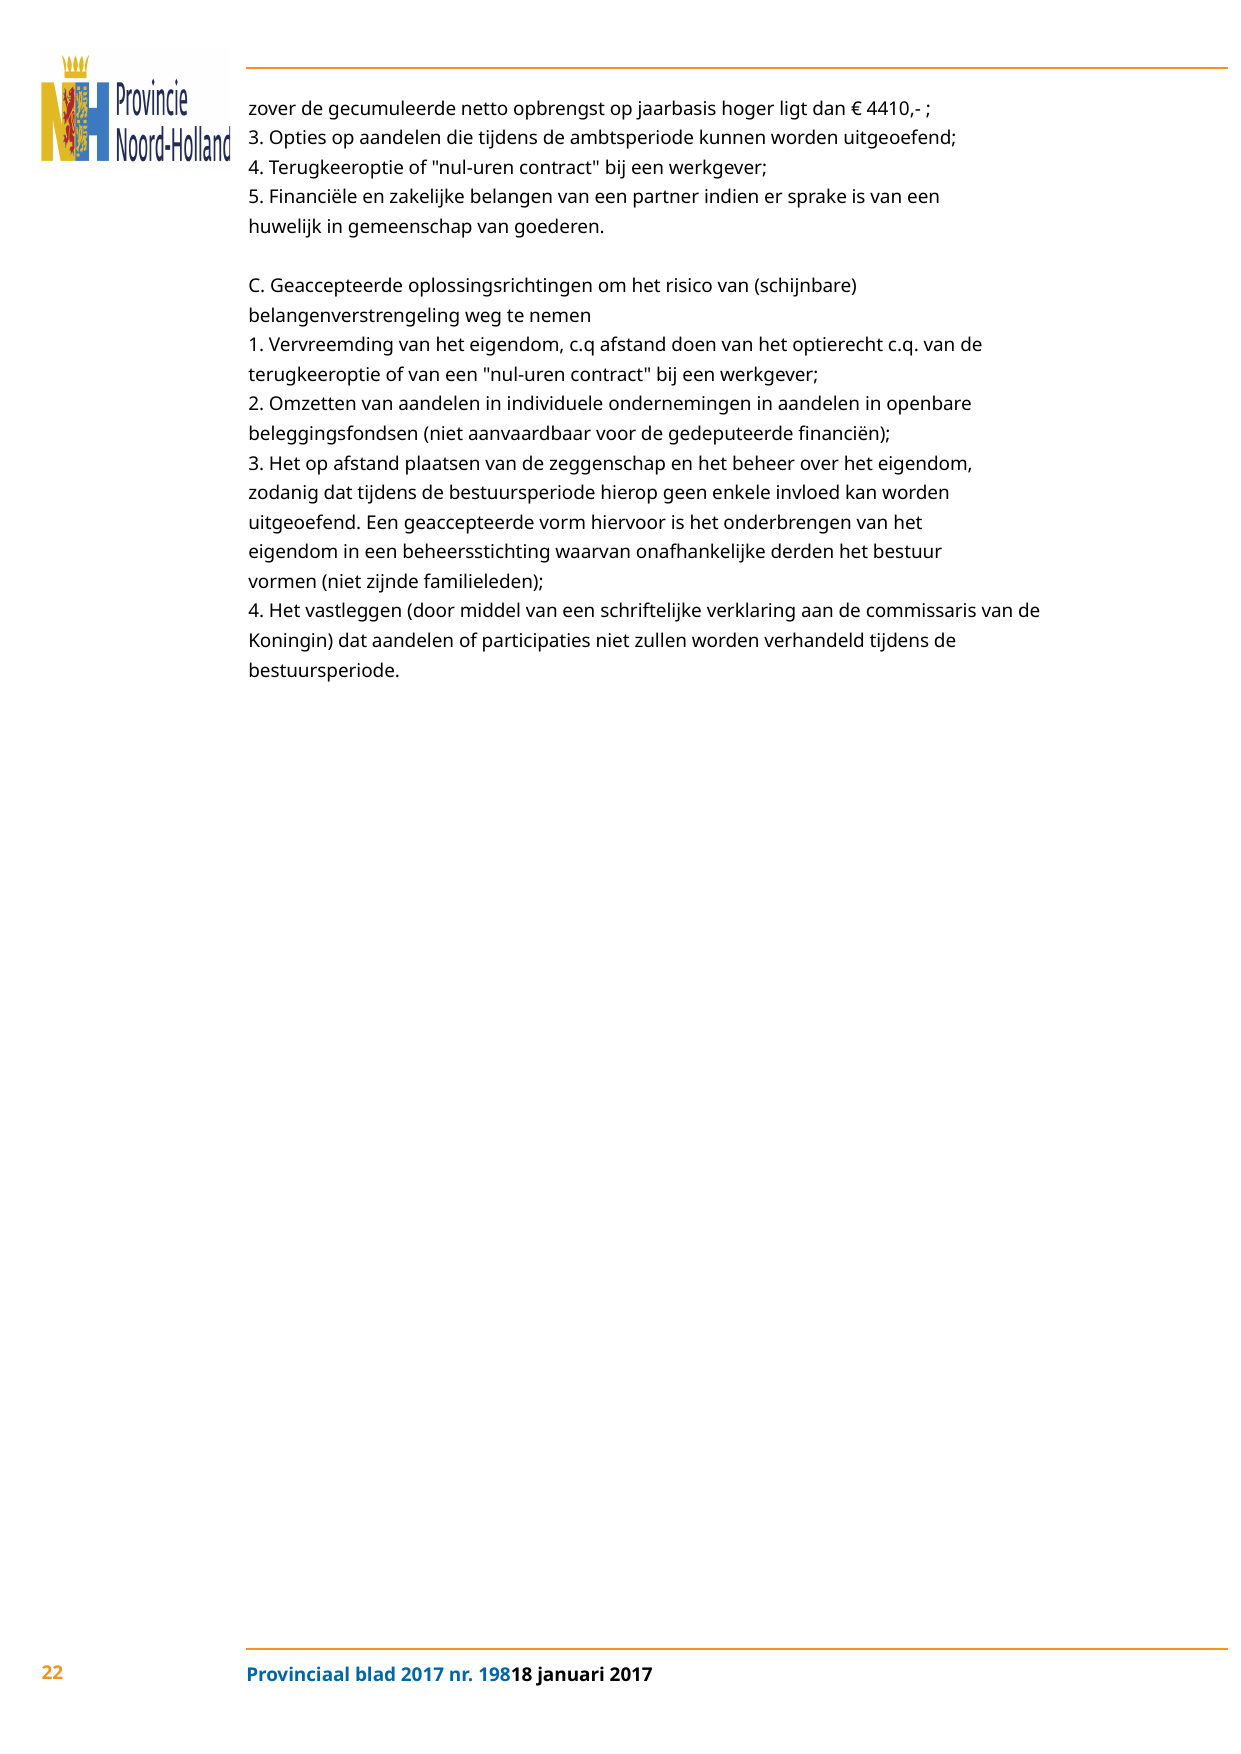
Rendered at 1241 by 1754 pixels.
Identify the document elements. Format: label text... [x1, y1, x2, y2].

text 1. Vervreemding van het eigendom, c.q afstand doen van het optierecht c.q. van de [248, 331, 1152, 357]
picture [41, 47, 231, 172]
text bestuursperiode. [248, 657, 1152, 683]
text 3. Het op afstand plaatsen van de zeggenschap en het beheer over het eigendom, [248, 450, 1152, 476]
text zover de gecumuleerde netto opbrengst op jaarbasis hoger ligt dan € 4410,- ; [248, 95, 1152, 121]
text huwelijk in gemeenschap van goederen. [248, 213, 1152, 239]
text C. Geaccepteerde oplossingsrichtingen om het risico van (schijnbare) [248, 272, 1152, 298]
text 3. Opties op aandelen die tijdens de ambtsperiode kunnen worden uitgeoefend; [248, 124, 1152, 150]
text 4. Het vastleggen (door middel van een schriftelijke verklaring aan de commissaris van de [248, 598, 1152, 623]
text eigendom in een beheersstichting waarvan onafhankelijke derden het bestuur [248, 538, 1152, 564]
text 5. Financiële en zakelijke belangen van een partner indien er sprake is van een [248, 183, 1152, 209]
text 2. Omzetten van aandelen in individuele ondernemingen in aandelen in openbare [248, 391, 1152, 416]
text uitgeoefend. Een geaccepteerde vorm hiervoor is het onderbrengen van het [248, 509, 1152, 535]
text zodanig dat tijdens de bestuursperiode hierop geen enkele invloed kan worden [248, 479, 1152, 505]
text terugkeeroptie of van een "nul-uren contract" bij een werkgever; [248, 361, 1152, 387]
text vormen (niet zijnde familieleden); [248, 568, 1152, 594]
text beleggingsfondsen (niet aanvaardbaar voor de gedeputeerde financiën); [248, 420, 1152, 446]
text Koningin) dat aandelen of participaties niet zullen worden verhandeld tijdens de [248, 627, 1152, 653]
text 4. Terugkeeroptie of "nul-uren contract" bij een werkgever; [248, 154, 1152, 180]
text belangenverstrengeling weg te nemen [248, 302, 1152, 328]
